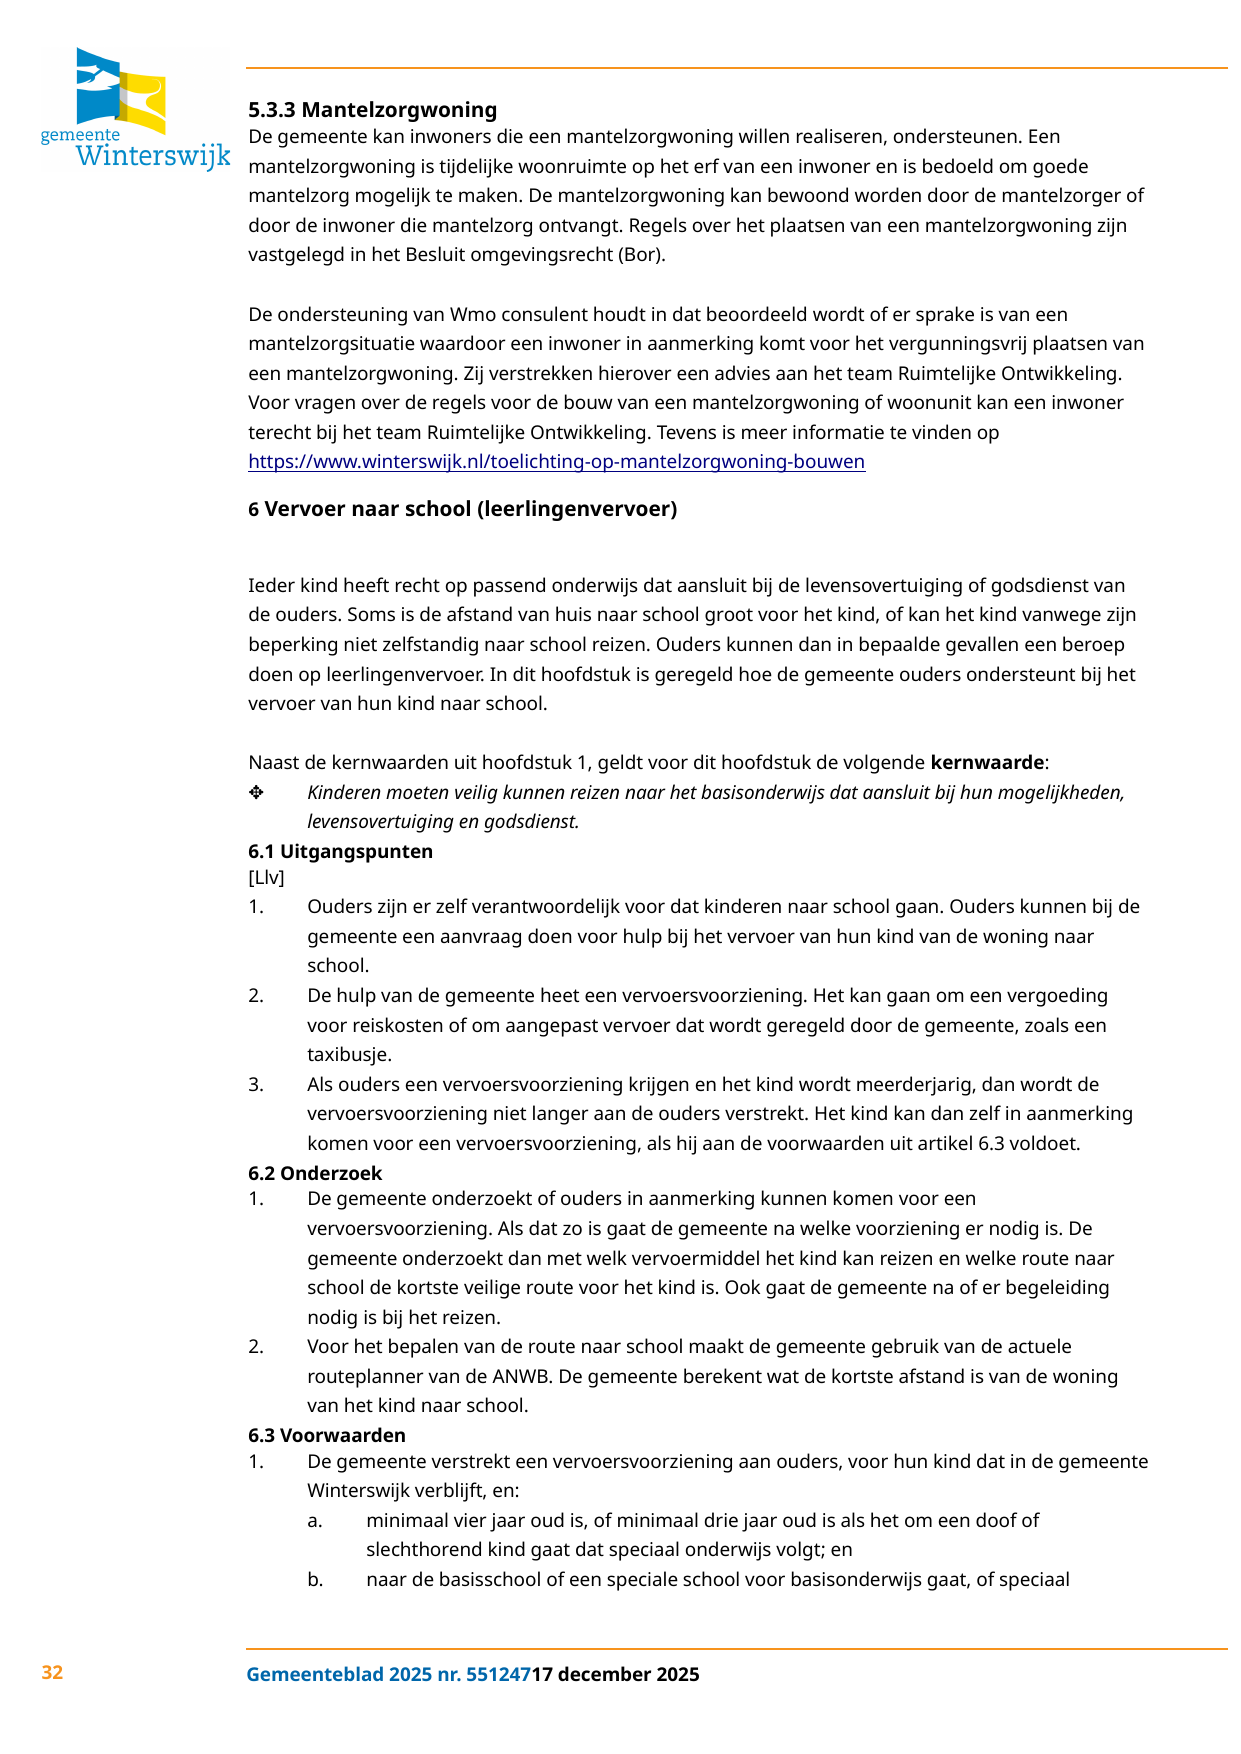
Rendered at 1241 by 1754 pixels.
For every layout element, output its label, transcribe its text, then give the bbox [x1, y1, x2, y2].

list Kinderen moeten veilig kunnen reizen naar het basisonderwijs dat aansluit bij hun mogelijkheden, levensovertuiging en godsdienst. [248, 779, 1152, 834]
picture [41, 47, 231, 172]
text Naast de kernwaarden uit hoofdstuk 1, geldt voor dit hoofdstuk de volgende kernwaarde: [248, 749, 1152, 775]
text 6 Vervoer naar school (leerlingenvervoer) [248, 494, 1152, 523]
picture [225, 153, 231, 162]
text De ondersteuning van Wmo consulent houdt in dat beoordeeld wordt of er sprake is van een mantelzorgsituatie waardoor een inwoner in aanmerking komt voor het vergunningsvrij plaatsen van een mantelzorgwoning. Zij verstrekken hierover een advies aan het team Ruimtelijke Ontwikkeling. Voor vragen over de regels voor de bouw van een mantelzorgwoning of woonunit kan een inwoner terecht bij het team Ruimtelijke Ontwikkeling. Tevens is meer informatie te vinden op https://www.winterswijk.nl/toelichting-op-mantelzorgwoning-bouwen [248, 301, 1152, 474]
text 5.3.3 Mantelzorgwoning [248, 95, 1152, 123]
list De gemeente verstrekt een vervoersvoorziening aan ouders, voor hun kind dat in de gemeente Winterswijk verblijft, en: [248, 1448, 1152, 1503]
list Voor het bepalen van de route naar school maakt de gemeente gebruik van de actuele routeplanner van de ANWB. De gemeente berekent wat de kortste afstand is van de woning van het kind naar school. [248, 1333, 1152, 1418]
list Ouders zijn er zelf verantwoordelijk voor dat kinderen naar school gaan. Ouders kunnen bij de gemeente een aanvraag doen voor hulp bij het vervoer van hun kind van de woning naar school. [248, 893, 1152, 978]
list Als ouders een vervoersvoorziening krijgen en het kind wordt meerderjarig, dan wordt de vervoersvoorziening niet langer aan de ouders verstrekt. Het kind kan dan zelf in aanmerking komen voor een vervoersvoorziening, als hij aan de voorwaarden uit artikel 6.3 voldoet. [248, 1071, 1152, 1156]
list De gemeente onderzoekt of ouders in aanmerking kunnen komen voor een vervoersvoorziening. Als dat zo is gaat de gemeente na welke voorziening er nodig is. De gemeente onderzoekt dan met welk vervoermiddel het kind kan reizen en welke route naar school de kortste veilige route voor het kind is. Ook gaat de gemeente na of er begeleiding nodig is bij het reizen. [248, 1186, 1152, 1329]
list De hulp van de gemeente heet een vervoersvoorziening. Het kan gaan om een vergoeding voor reiskosten of om aangepast vervoer dat wordt geregeld door de gemeente, zoals een taxibusje. [248, 982, 1152, 1067]
text 6.3 Voorwaarden [248, 1422, 1152, 1448]
text 6.1 Uitgangspunten [248, 838, 1152, 864]
text 6.2 Onderzoek [248, 1160, 1152, 1186]
text Ieder kind heeft recht op passend onderwijs dat aansluit bij de levensovertuiging of godsdienst van de ouders. Soms is de afstand van huis naar school groot voor het kind, of kan het kind vanwege zijn beperking niet zelfstandig naar school reizen. Ouders kunnen dan in bepaalde gevallen een beroep doen op leerlingenvervoer. In dit hoofdstuk is geregeld hoe de gemeente ouders ondersteunt bij het vervoer van hun kind naar school. [248, 572, 1152, 716]
list minimaal vier jaar oud is, of minimaal drie jaar oud is als het om een doof of slechthorend kind gaat dat speciaal onderwijs volgt; en [307, 1507, 1152, 1562]
text [Llv] [248, 864, 1152, 890]
text De gemeente kan inwoners die een mantelzorgwoning willen realiseren, ondersteunen. Een mantelzorgwoning is tijdelijke woonruimte op het erf van een inwoner en is bedoeld om goede mantelzorg mogelijk te maken. De mantelzorgwoning kan bewoond worden door de mantelzorger of door de inwoner die mantelzorg ontvangt. Regels over het plaatsen van een mantelzorgwoning zijn vastgelegd in het Besluit omgevingsrecht (Bor). [248, 123, 1152, 267]
list naar de basisschool of een speciale school voor basisonderwijs gaat, of speciaal [307, 1566, 1152, 1592]
